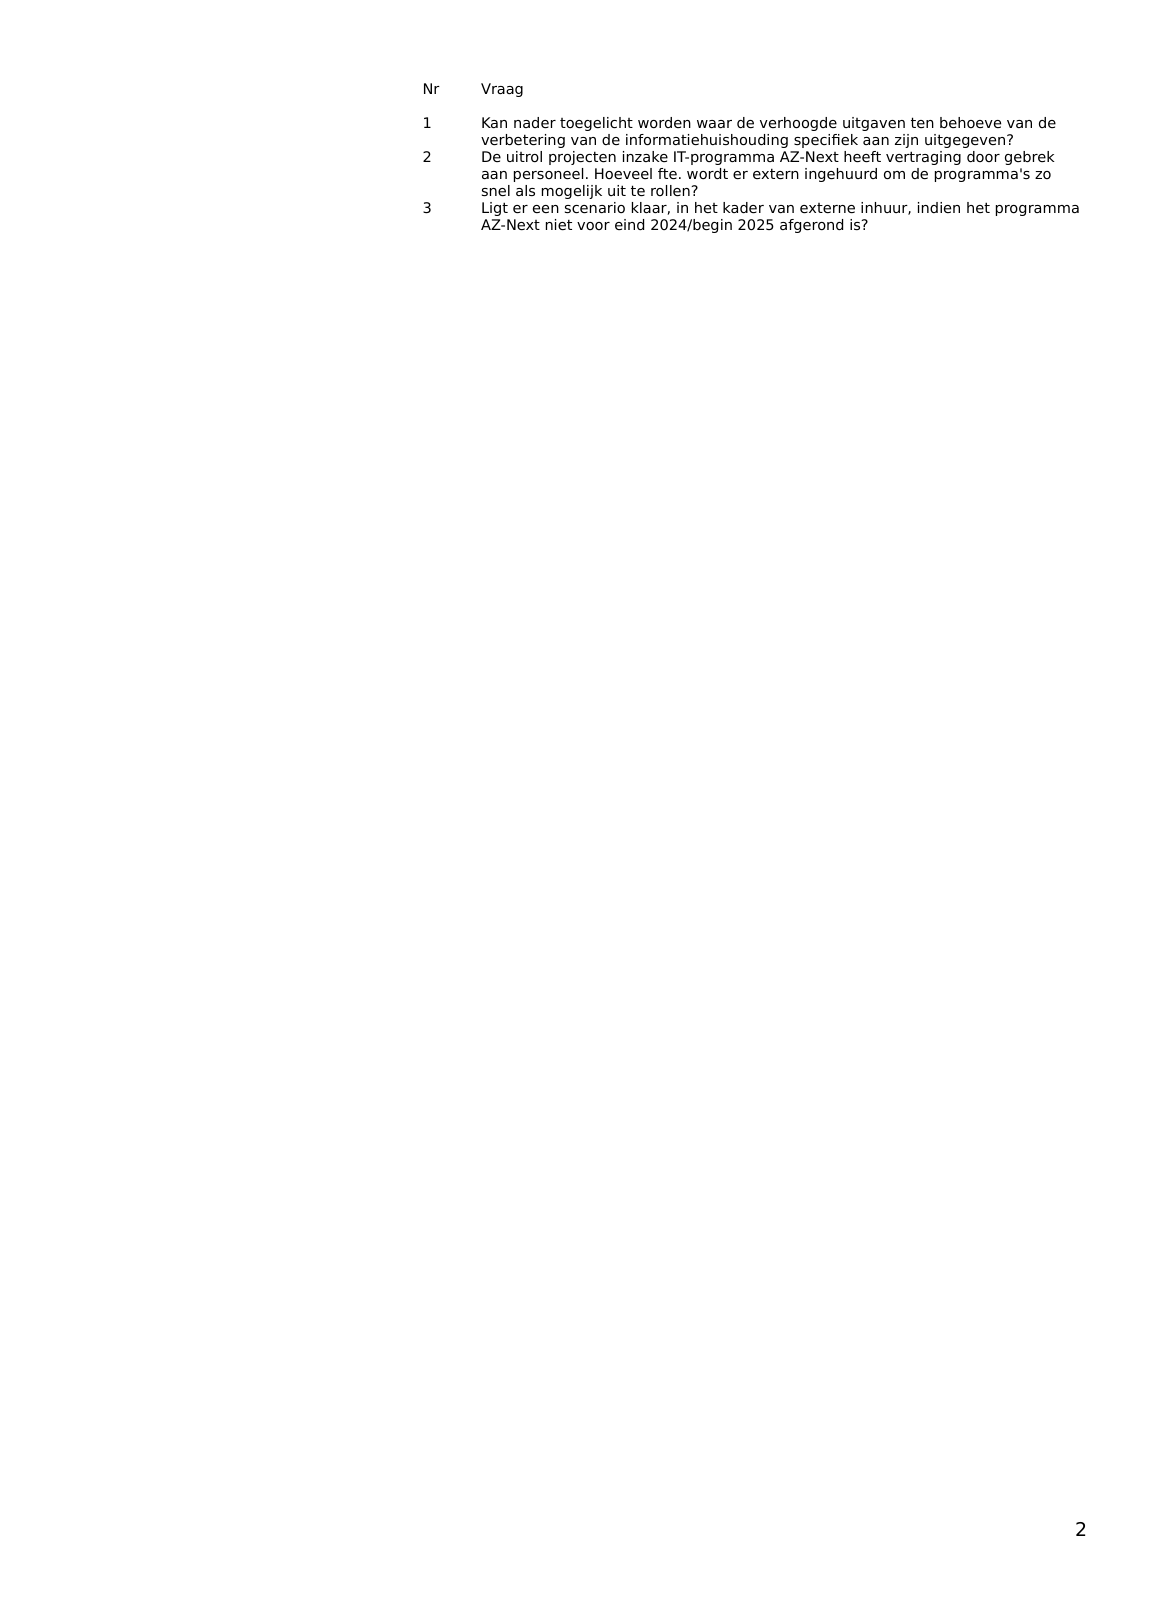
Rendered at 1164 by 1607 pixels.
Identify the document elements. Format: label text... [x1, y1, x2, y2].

table_cell 1 [422, 115, 475, 149]
table_cell 3 [422, 200, 475, 234]
table_cell 2 [422, 149, 475, 200]
table_cell [475, 98, 1087, 115]
table_cell [422, 98, 475, 115]
table_header Nr [422, 81, 475, 98]
table_header Vraag [475, 81, 1087, 98]
table_cell Ligt er een scenario klaar, in het kader van externe inhuur, indien het programma AZ-Next niet voor eind 2024/begin 2025 afgerond is? [475, 200, 1087, 234]
table_cell Kan nader toegelicht worden waar de verhoogde uitgaven ten behoeve van de verbetering van de informatiehuishouding specifiek aan zijn uitgegeven? [475, 115, 1087, 149]
table_cell De uitrol projecten inzake IT-programma AZ-Next heeft vertraging door gebrek aan personeel. Hoeveel fte. wordt er extern ingehuurd om de programma's zo snel als mogelijk uit te rollen? [475, 149, 1087, 200]
